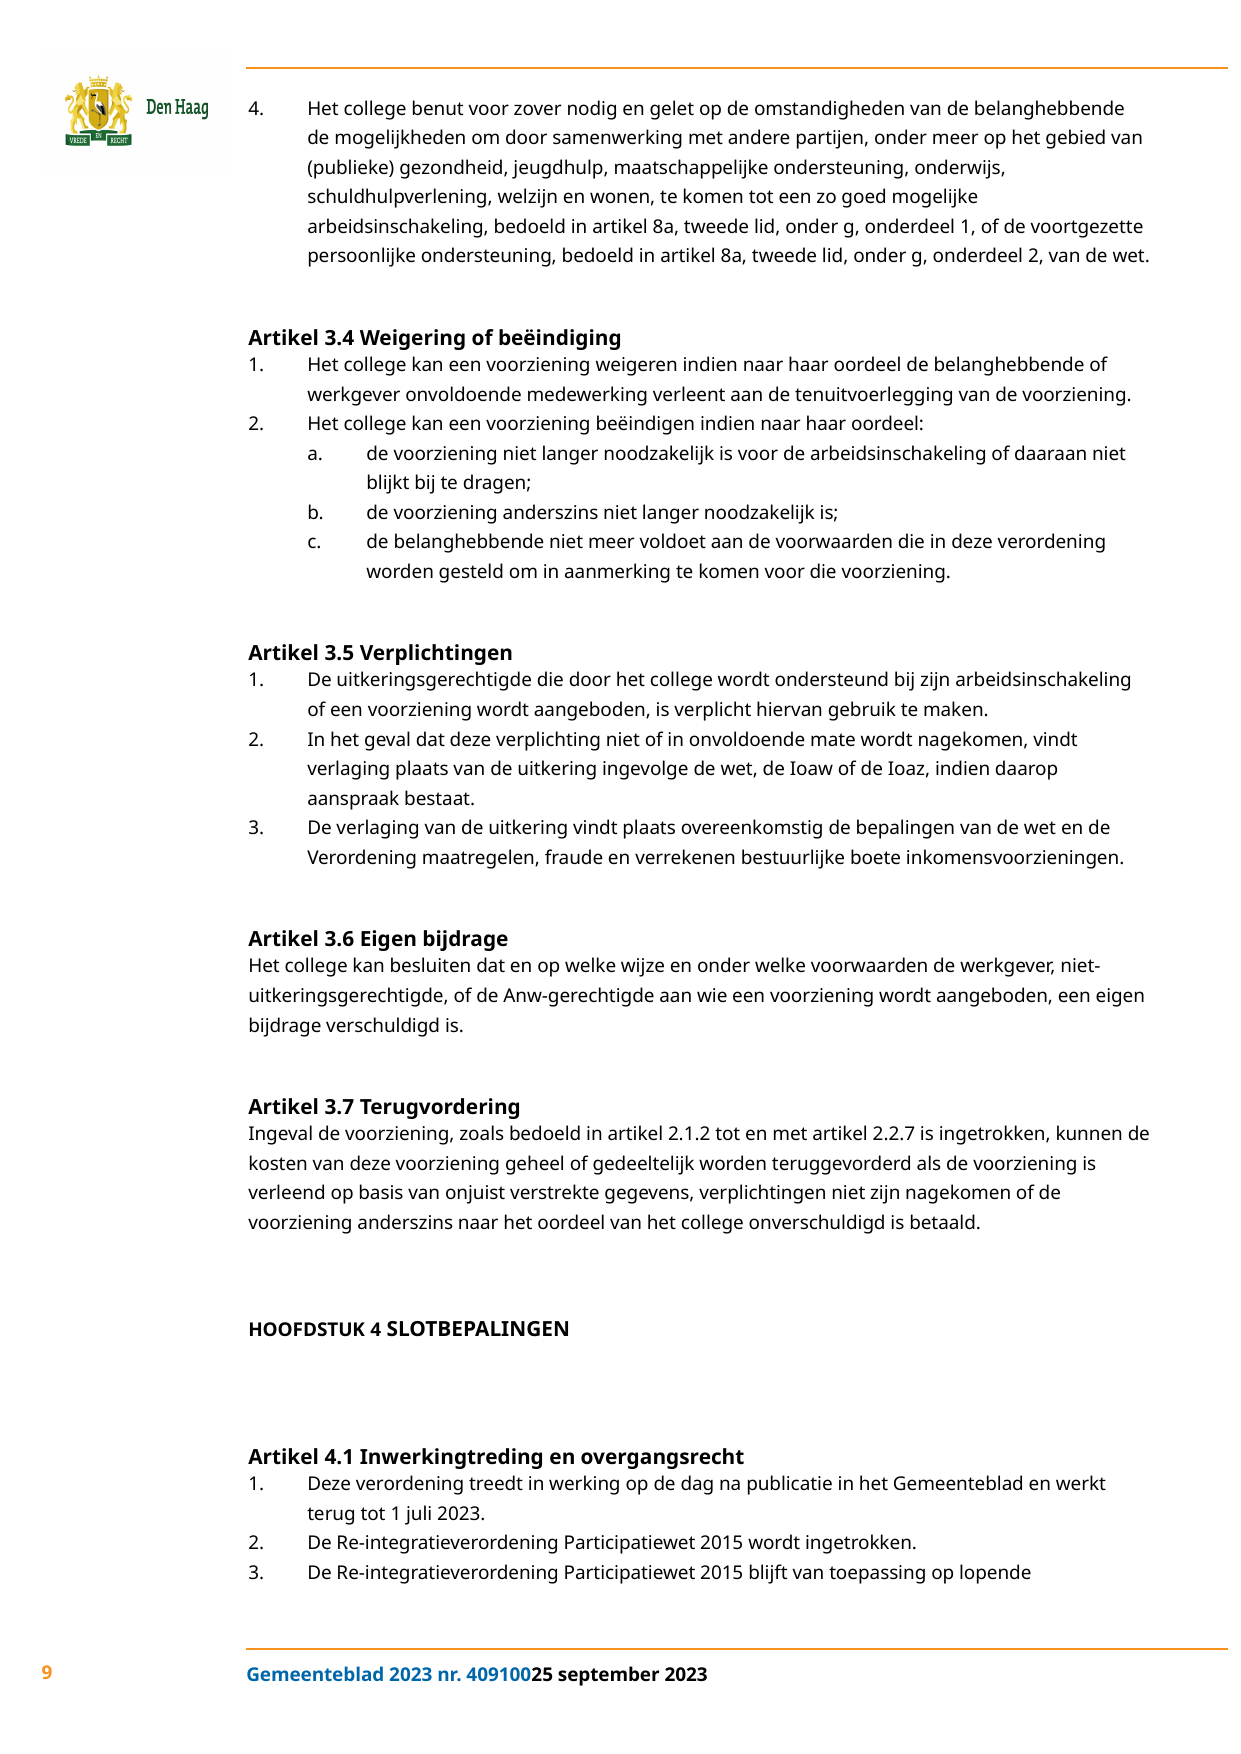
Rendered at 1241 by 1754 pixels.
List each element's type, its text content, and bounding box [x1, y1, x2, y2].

text Ingeval de voorziening, zoals bedoeld in artikel 2.1.2 tot en met artikel 2.2.7 is ingetrokken, kunnen de kosten van deze voorziening geheel of gedeeltelijk worden teruggevorderd als de voorziening is verleend op basis van onjuist verstrekte gegevens, verplichtingen niet zijn nagekomen of de voorziening anderszins naar het oordeel van het college onverschuldigd is betaald. [248, 1120, 1152, 1235]
list de voorziening niet langer noodzakelijk is voor de arbeidsinschakeling of daaraan niet blijkt bij te dragen; [307, 440, 1152, 495]
text Artikel 3.7 Terugvordering [248, 1092, 1152, 1120]
text Artikel 4.1 Inwerkingtreding en overgangsrecht [248, 1442, 1152, 1470]
text Artikel 3.5 Verplichtingen [248, 638, 1152, 667]
picture [41, 47, 231, 172]
text HOOFDSTUK 4 SLOTBEPALINGEN [248, 1314, 1152, 1342]
list Het college kan een voorziening weigeren indien naar haar oordeel de belanghebbende of werkgever onvoldoende medewerking verleent aan de tenuitvoerlegging van de voorziening. [248, 351, 1152, 406]
list de voorziening anderszins niet langer noodzakelijk is; [307, 499, 1152, 525]
list Het college benut voor zover nodig en gelet op de omstandigheden van de belanghebbende de mogelijkheden om door samenwerking met andere partijen, onder meer op het gebied van (publieke) gezondheid, jeugdhulp, maatschappelijke ondersteuning, onderwijs, schuldhulpverlening, welzijn en wonen, te komen tot een zo goed mogelijke arbeidsinschakeling, bedoeld in artikel 8a, tweede lid, onder g, onderdeel 1, of de voortgezette persoonlijke ondersteuning, bedoeld in artikel 8a, tweede lid, onder g, onderdeel 2, van de wet. [248, 95, 1152, 268]
list De Re-integratieverordening Participatiewet 2015 wordt ingetrokken. [248, 1529, 1152, 1555]
list De uitkeringsgerechtigde die door het college wordt ondersteund bij zijn arbeidsinschakeling of een voorziening wordt aangeboden, is verplicht hiervan gebruik te maken. [248, 667, 1152, 722]
list Deze verordening treedt in werking op de dag na publicatie in het Gemeenteblad en werkt terug tot 1 juli 2023. [248, 1470, 1152, 1526]
list Het college kan een voorziening beëindigen indien naar haar oordeel: [248, 410, 1152, 436]
list de belanghebbende niet meer voldoet aan de voorwaarden die in deze verordening worden gesteld om in aanmerking te komen voor die voorziening. [307, 529, 1152, 584]
text Artikel 3.4 Weigering of beëindiging [248, 323, 1152, 351]
text Artikel 3.6 Eigen bijdrage [248, 924, 1152, 953]
list De verlaging van de uitkering vindt plaats overeenkomstig de bepalingen van de wet en de Verordening maatregelen, fraude en verrekenen bestuurlijke boete inkomensvoorzieningen. [248, 814, 1152, 870]
list De Re-integratieverordening Participatiewet 2015 blijft van toepassing op lopende [248, 1559, 1152, 1585]
list In het geval dat deze verplichting niet of in onvoldoende mate wordt nagekomen, vindt verlaging plaats van de uitkering ingevolge de wet, de Ioaw of de Ioaz, indien daarop aanspraak bestaat. [248, 726, 1152, 811]
text Het college kan besluiten dat en op welke wijze en onder welke voorwaarden de werkgever, niet-uitkeringsgerechtigde, of de Anw-gerechtigde aan wie een voorziening wordt aangeboden, een eigen bijdrage verschuldigd is. [248, 953, 1152, 1037]
